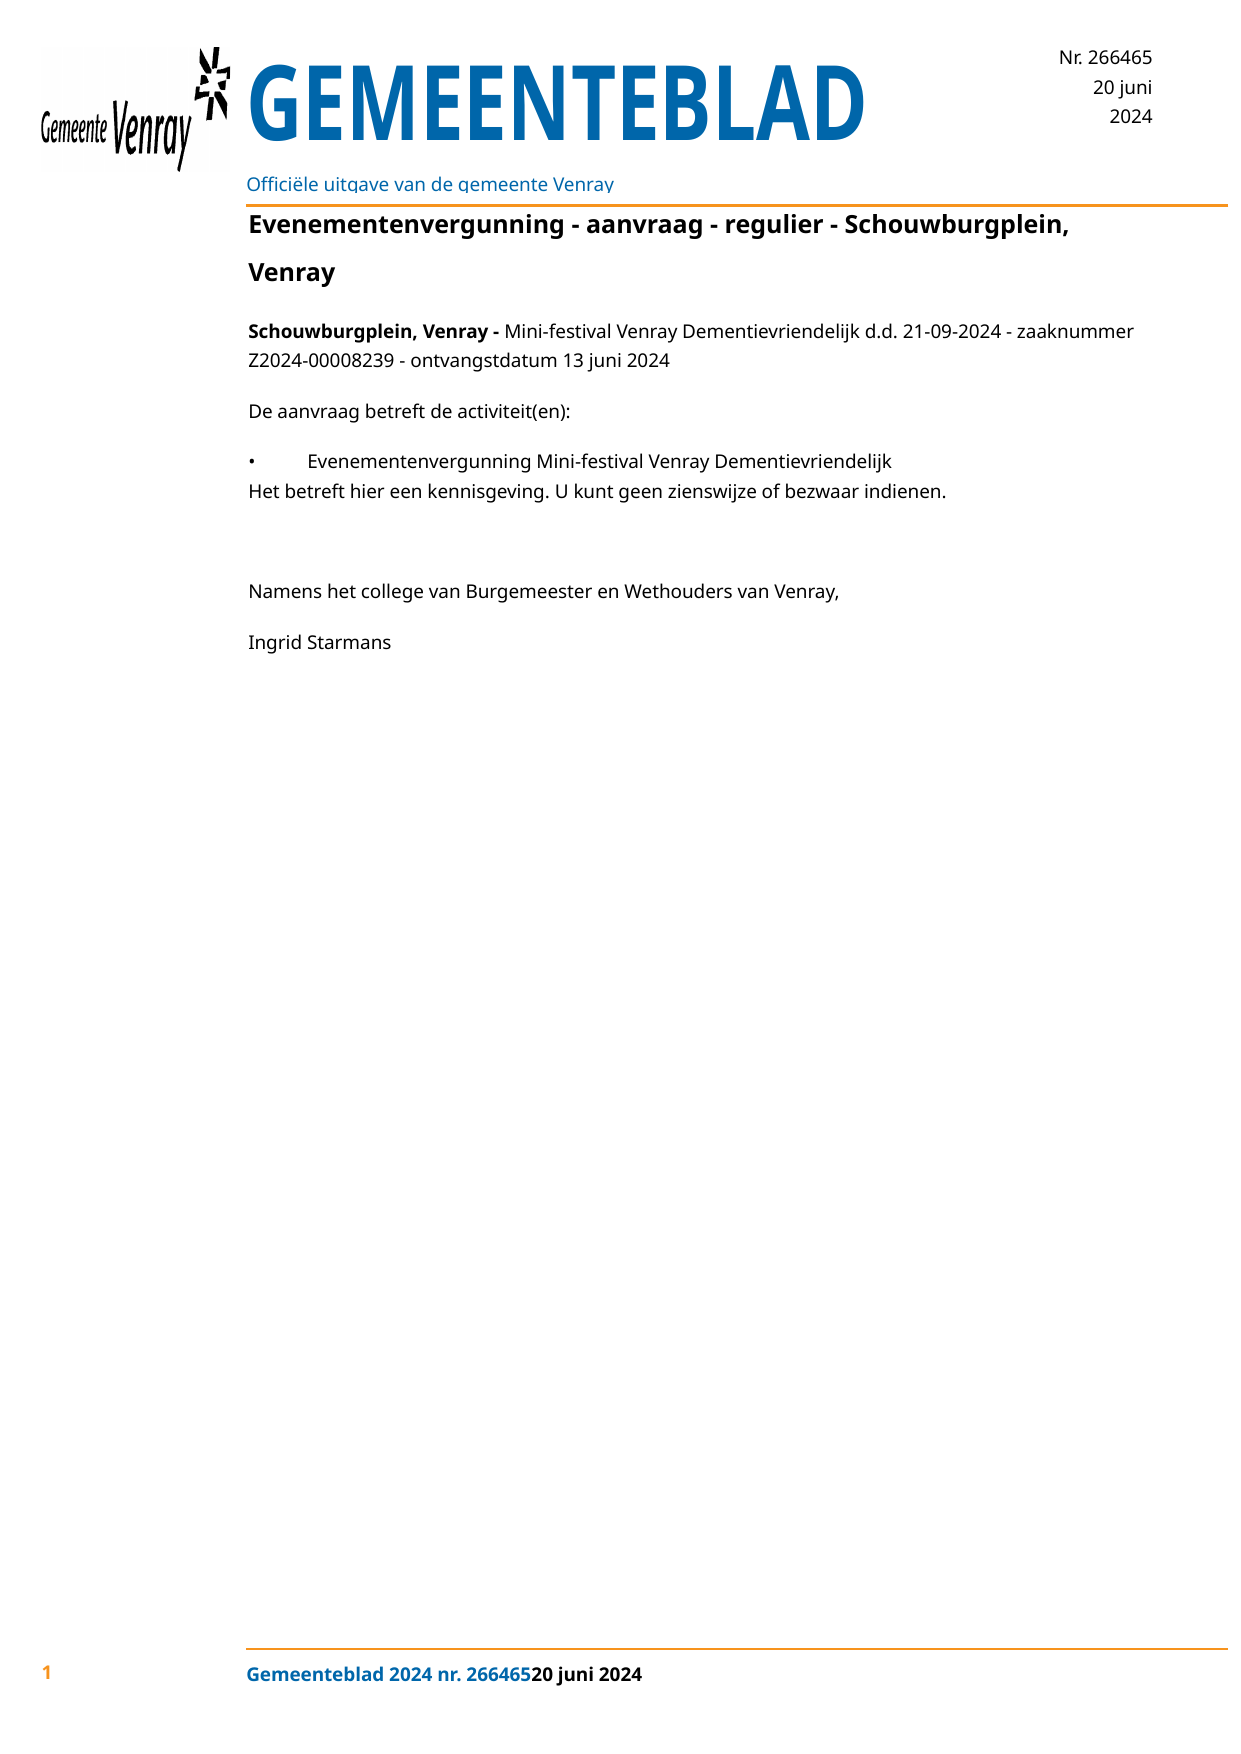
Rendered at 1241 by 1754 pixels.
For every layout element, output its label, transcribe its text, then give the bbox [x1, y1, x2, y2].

text Ingrid Starmans [248, 629, 1152, 655]
text Evenementenvergunning - aanvraag - regulier - Schouwburgplein, Venray [248, 207, 1152, 288]
text De aanvraag betreft de activiteit(en): [248, 398, 1152, 424]
text Schouwburgplein, Venray - Mini-festival Venray Dementievriendelijk d.d. 21-09-2024 - zaaknummer Z2024-00008239 - ontvangstdatum 13 juni 2024 [248, 318, 1152, 373]
list Evenementenvergunning Mini-festival Venray Dementievriendelijk [248, 448, 1152, 474]
text Namens het college van Burgemeester en Wethouders van Venray, [248, 579, 1152, 604]
picture [41, 47, 231, 172]
text Het betreft hier een kennisgeving. U kunt geen zienswijze of bezwaar indienen. [248, 478, 1152, 504]
